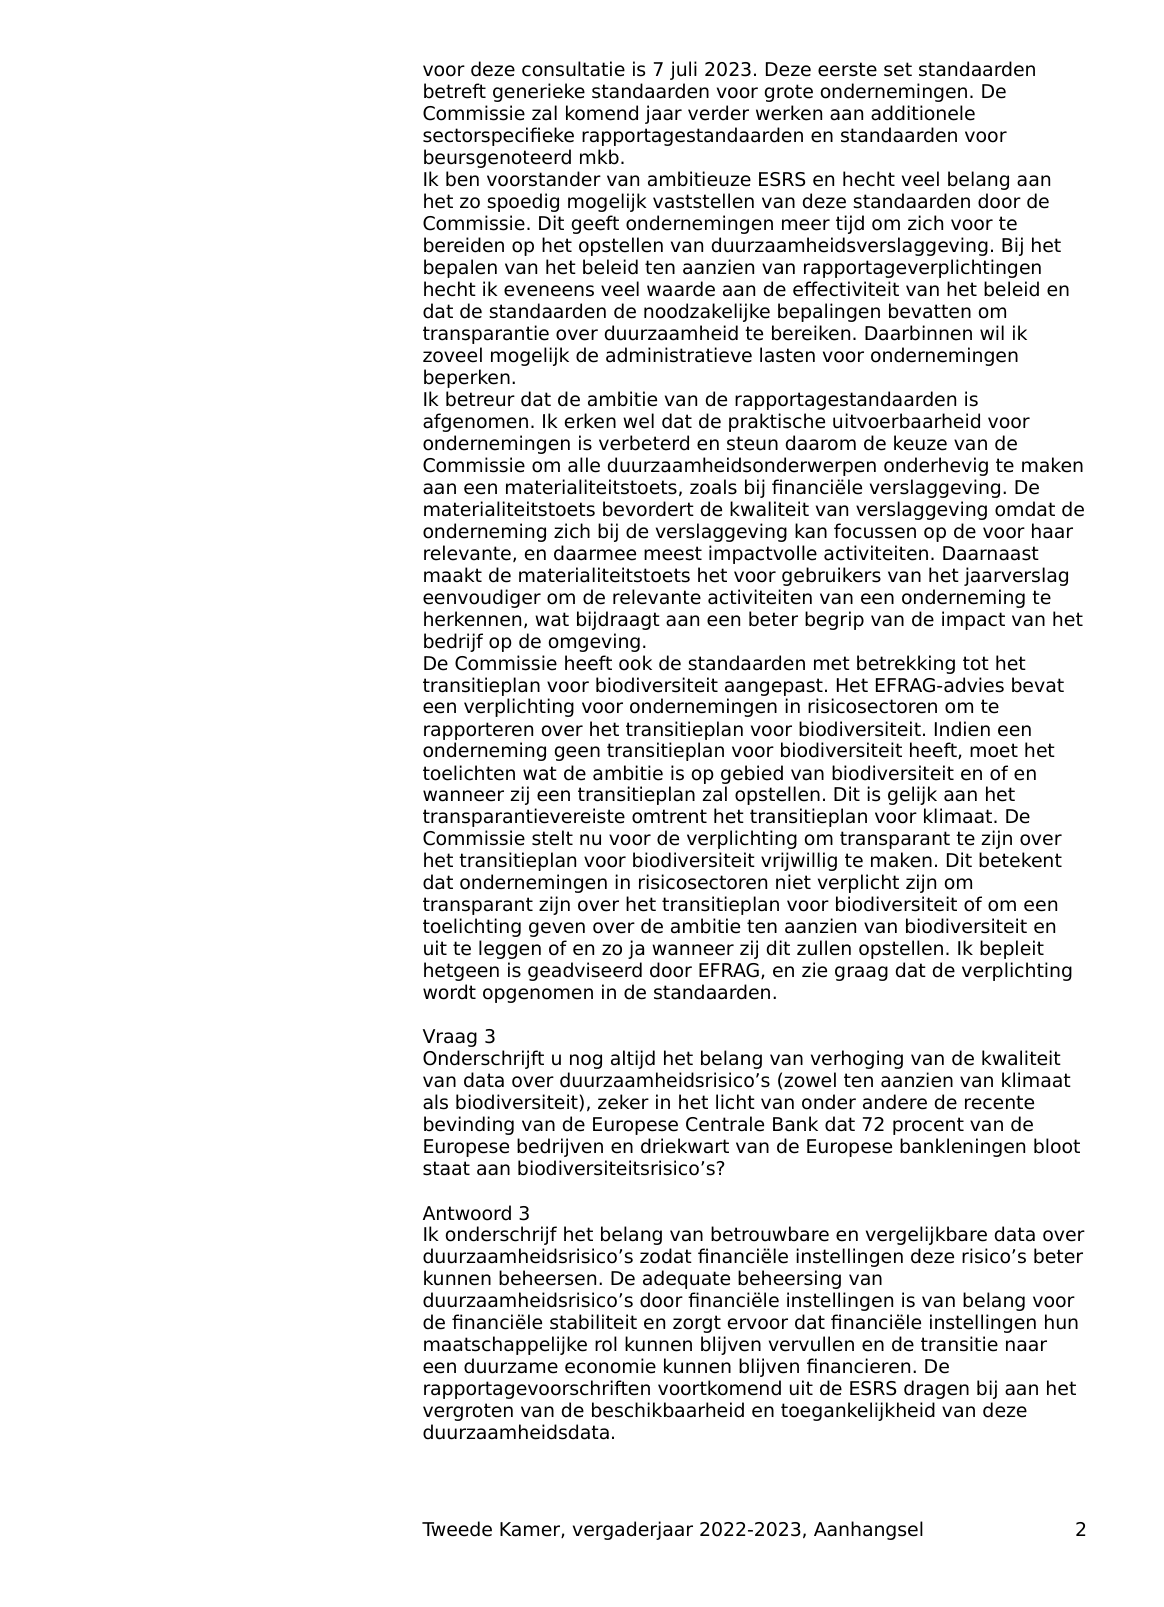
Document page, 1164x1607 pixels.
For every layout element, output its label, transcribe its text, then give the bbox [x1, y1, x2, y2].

text voor deze consultatie is 7 juli 2023. Deze eerste set standaarden betreft generieke standaarden voor grote ondernemingen. De Commissie zal komend jaar verder werken aan additionele sectorspecifieke rapportagestandaarden en standaarden voor beursgenoteerd mkb. [422, 59, 1087, 169]
text Ik ben voorstander van ambitieuze ESRS en hecht veel belang aan het zo spoedig mogelijk vaststellen van deze standaarden door de Commissie. Dit geeft ondernemingen meer tijd om zich voor te bereiden op het opstellen van duurzaamheidsverslaggeving. Bij het bepalen van het beleid ten aanzien van rapportageverplichtingen hecht ik eveneens veel waarde aan de effectiviteit van het beleid en dat de standaarden de noodzakelijke bepalingen bevatten om transparantie over duurzaamheid te bereiken. Daarbinnen wil ik zoveel mogelijk de administratieve lasten voor ondernemingen beperken. [422, 169, 1087, 389]
text Antwoord 3 [422, 1202, 1087, 1224]
text Ik betreur dat de ambitie van de rapportagestandaarden is afgenomen. Ik erken wel dat de praktische uitvoerbaarheid voor ondernemingen is verbeterd en steun daarom de keuze van de Commissie om alle duurzaamheidsonderwerpen onderhevig te maken aan een materialiteitstoets, zoals bij financiële verslaggeving. De materialiteitstoets bevordert de kwaliteit van verslaggeving omdat de onderneming zich bij de verslaggeving kan focussen op de voor haar relevante, en daarmee meest impactvolle activiteiten. Daarnaast maakt de materialiteitstoets het voor gebruikers van het jaarverslag eenvoudiger om de relevante activiteiten van een onderneming te herkennen, wat bijdraagt aan een beter begrip van de impact van het bedrijf op de omgeving. [422, 389, 1087, 652]
text De Commissie heeft ook de standaarden met betrekking tot het transitieplan voor biodiversiteit aangepast. Het EFRAG-advies bevat een verplichting voor ondernemingen in risicosectoren om te rapporteren over het transitieplan voor biodiversiteit. Indien een onderneming geen transitieplan voor biodiversiteit heeft, moet het toelichten wat de ambitie is op gebied van biodiversiteit en of en wanneer zij een transitieplan zal opstellen. Dit is gelijk aan het transparantievereiste omtrent het transitieplan voor klimaat. De Commissie stelt nu voor de verplichting om transparant te zijn over het transitieplan voor biodiversiteit vrijwillig te maken. Dit betekent dat ondernemingen in risicosectoren niet verplicht zijn om transparant zijn over het transitieplan voor biodiversiteit of om een toelichting geven over de ambitie ten aanzien van biodiversiteit en uit te leggen of en zo ja wanneer zij dit zullen opstellen. Ik bepleit hetgeen is geadviseerd door EFRAG, en zie graag dat de verplichting wordt opgenomen in de standaarden. [422, 652, 1087, 1004]
text Onderschrijft u nog altijd het belang van verhoging van de kwaliteit van data over duurzaamheidsrisico’s (zowel ten aanzien van klimaat als biodiversiteit), zeker in het licht van onder andere de recente bevinding van de Europese Centrale Bank dat 72 procent van de Europese bedrijven en driekwart van de Europese bankleningen bloot staat aan biodiversiteitsrisico’s? [422, 1048, 1087, 1180]
text Vraag 3 [422, 1026, 1087, 1048]
text Ik onderschrijf het belang van betrouwbare en vergelijkbare data over duurzaamheidsrisico’s zodat financiële instellingen deze risico’s beter kunnen beheersen. De adequate beheersing van duurzaamheidsrisico’s door financiële instellingen is van belang voor de financiële stabiliteit en zorgt ervoor dat financiële instellingen hun maatschappelijke rol kunnen blijven vervullen en de transitie naar een duurzame economie kunnen blijven financieren. De rapportagevoorschriften voortkomend uit de ESRS dragen bij aan het vergroten van de beschikbaarheid en toegankelijkheid van deze duurzaamheidsdata. [422, 1224, 1087, 1444]
